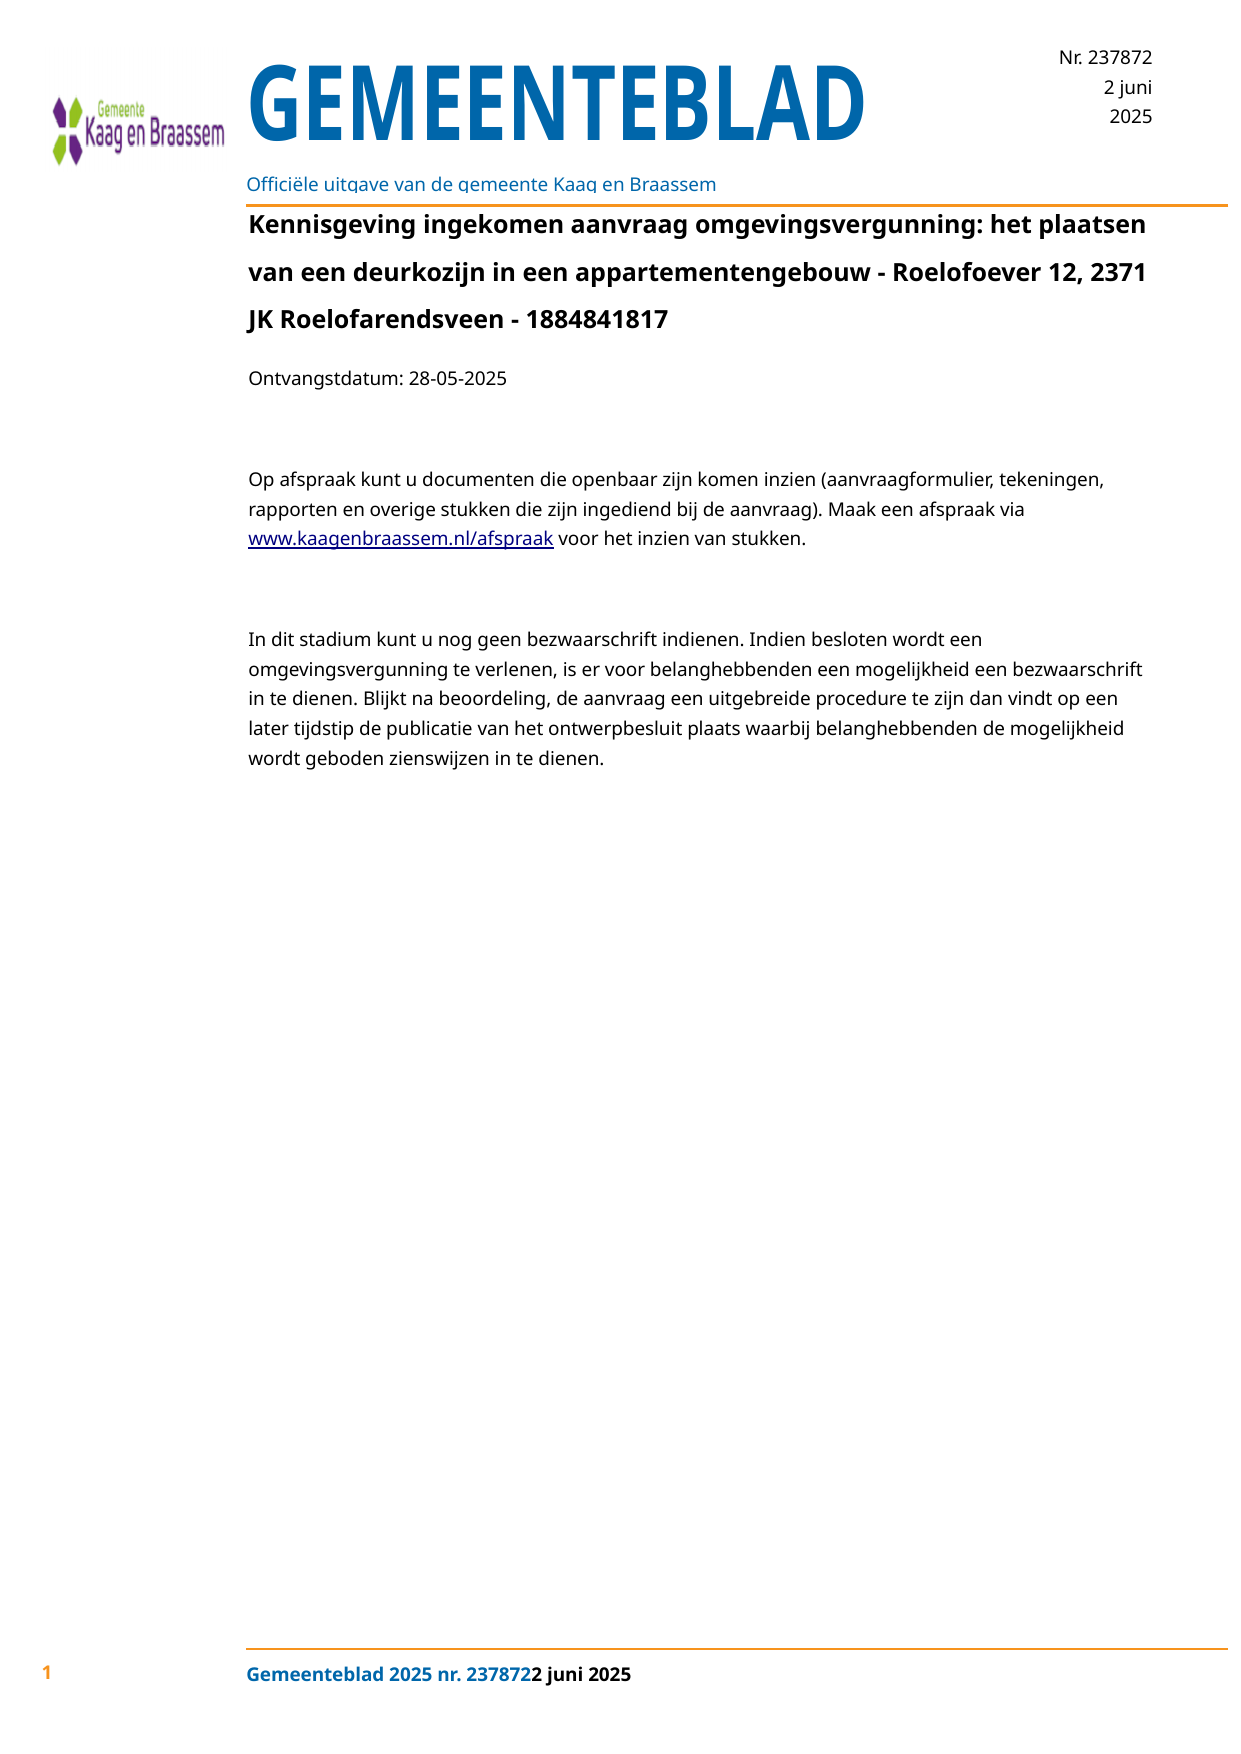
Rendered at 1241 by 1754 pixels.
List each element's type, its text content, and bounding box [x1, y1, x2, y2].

text Ontvangstdatum: 28-05-2025 [248, 366, 1152, 391]
text In dit stadium kunt u nog geen bezwaarschrift indienen. Indien besloten wordt een omgevingsvergunning te verlenen, is er voor belanghebbenden een mogelijkheid een bezwaarschrift in te dienen. Blijkt na beoordeling, de aanvraag een uitgebreide procedure te zijn dan vindt op een later tijdstip de publicatie van het ontwerpbesluit plaats waarbij belanghebbenden de mogelijkheid wordt geboden zienswijzen in te dienen. [248, 626, 1152, 770]
picture [41, 47, 231, 172]
text Op afspraak kunt u documenten die openbaar zijn komen inzien (aanvraagformulier, tekeningen, rapporten en overige stukken die zijn ingediend bij de aanvraag). Maak een afspraak via www.kaagenbraassem.nl/afspraak voor het inzien van stukken. [248, 466, 1152, 551]
text Kennisgeving ingekomen aanvraag omgevingsvergunning: het plaatsen van een deurkozijn in een appartementengebouw - Roelofoever 12, 2371 JK Roelofarendsveen - 1884841817 [248, 207, 1152, 336]
